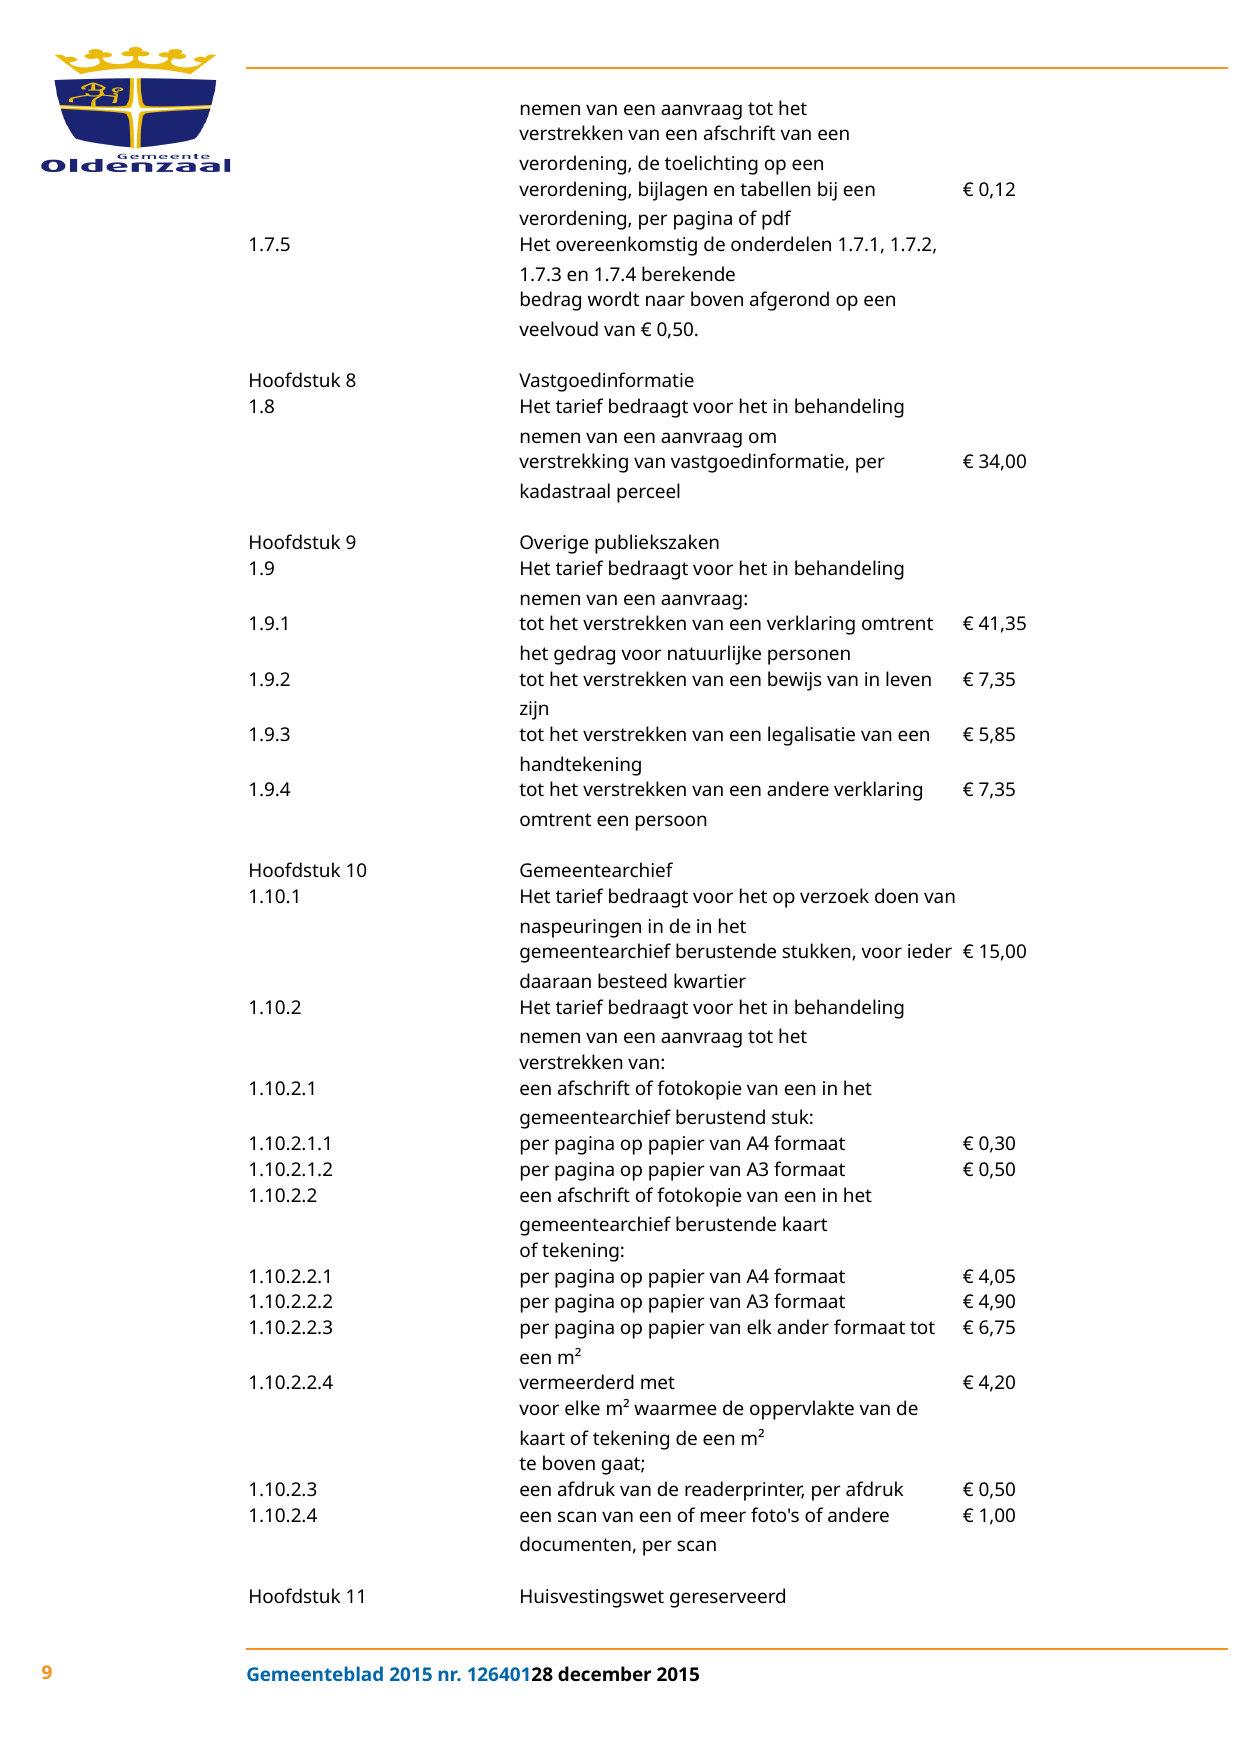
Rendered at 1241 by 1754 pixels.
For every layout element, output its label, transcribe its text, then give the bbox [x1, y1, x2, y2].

table_cell € 0,30 [963, 1130, 1152, 1156]
table_cell [248, 939, 519, 994]
table_cell 1.10.1 [248, 883, 519, 939]
table_cell [248, 1049, 519, 1075]
table_cell 1.10.2.3 [248, 1476, 519, 1502]
table_cell 1.10.2.2.2 [248, 1289, 519, 1314]
table_cell 1.10.2.1.1 [248, 1130, 519, 1156]
table_cell € 6,75 [963, 1314, 1152, 1369]
table_cell verstrekking van vastgoedinformatie, per kadastraal perceel [519, 449, 963, 504]
table_cell Hoofdstuk 9 [248, 530, 519, 555]
table_cell [963, 1049, 1152, 1075]
table_cell 1.10.2.2 [248, 1182, 519, 1237]
table_cell Hoofdstuk 8 [248, 368, 519, 393]
table_cell [248, 449, 519, 504]
table_cell tot het verstrekken van een bewijs van in leven zijn [519, 666, 963, 721]
table_cell Huisvestingswet gereserveerd [519, 1583, 963, 1609]
table_cell [963, 231, 1152, 286]
table_cell 1.10.2 [248, 994, 519, 1049]
table_cell 1.10.2.4 [248, 1502, 519, 1557]
table_cell [963, 368, 1152, 393]
table_cell [248, 832, 519, 858]
table_cell € 4,90 [963, 1289, 1152, 1314]
table_cell [963, 1451, 1152, 1476]
table_cell [963, 832, 1152, 858]
table_cell per pagina op papier van A3 formaat [519, 1156, 963, 1182]
table_cell 1.8 [248, 393, 519, 448]
table_cell [963, 883, 1152, 939]
table_cell [248, 504, 519, 529]
table_cell [248, 95, 519, 121]
table_cell een afschrift of fotokopie van een in het gemeentearchief berustend stuk: [519, 1075, 963, 1130]
table_cell een scan van een of meer foto's of andere documenten, per scan [519, 1502, 963, 1557]
table_cell gemeentearchief berustende stukken, voor ieder daaraan besteed kwartier [519, 939, 963, 994]
table_cell [248, 342, 519, 367]
table_cell 1.10.2.1 [248, 1075, 519, 1130]
table_cell 1.9.2 [248, 666, 519, 721]
table_cell verstrekken van: [519, 1049, 963, 1075]
table_cell nemen van een aanvraag tot het [519, 95, 963, 121]
table_cell € 0,12 [963, 176, 1152, 231]
table_cell € 41,35 [963, 611, 1152, 666]
table_cell [248, 1237, 519, 1263]
table_cell [963, 121, 1152, 176]
table_cell bedrag wordt naar boven afgerond op een veelvoud van € 0,50. [519, 286, 963, 342]
table_cell [248, 121, 519, 176]
table_cell Hoofdstuk 11 [248, 1583, 519, 1609]
table_cell 1.9.4 [248, 777, 519, 832]
table_cell [963, 1182, 1152, 1237]
table_cell 1.10.2.2.4 [248, 1370, 519, 1395]
table_cell [248, 176, 519, 231]
table_cell € 1,00 [963, 1502, 1152, 1557]
table_cell [963, 1237, 1152, 1263]
table_cell [963, 555, 1152, 611]
table_cell € 15,00 [963, 939, 1152, 994]
table_cell Gemeentearchief [519, 858, 963, 883]
table_cell 1.9.1 [248, 611, 519, 666]
table_cell verstrekken van een afschrift van een verordening, de toelichting op een [519, 121, 963, 176]
table_cell voor elke m² waarmee de oppervlakte van de kaart of tekening de een m² [519, 1395, 963, 1451]
table_cell 1.10.2.2.3 [248, 1314, 519, 1369]
table_cell € 4,20 [963, 1370, 1152, 1395]
table_cell een afdruk van de readerprinter, per afdruk [519, 1476, 963, 1502]
table_cell € 4,05 [963, 1263, 1152, 1288]
table_cell of tekening: [519, 1237, 963, 1263]
table_cell vermeerderd met [519, 1370, 963, 1395]
table_cell [248, 1395, 519, 1451]
table_cell € 0,50 [963, 1476, 1152, 1502]
table_cell [963, 393, 1152, 448]
table_cell een afschrift of fotokopie van een in het gemeentearchief berustende kaart [519, 1182, 963, 1237]
table_cell € 7,35 [963, 777, 1152, 832]
table_cell € 34,00 [963, 449, 1152, 504]
table_cell [963, 858, 1152, 883]
table_cell [248, 1451, 519, 1476]
table_cell Het overeenkomstig de onderdelen 1.7.1, 1.7.2, 1.7.3 en 1.7.4 berekende [519, 231, 963, 286]
table_cell per pagina op papier van A4 formaat [519, 1263, 963, 1288]
table_cell € 5,85 [963, 721, 1152, 777]
table_cell Hoofdstuk 10 [248, 858, 519, 883]
table_cell tot het verstrekken van een legalisatie van een handtekening [519, 721, 963, 777]
table_cell [963, 1395, 1152, 1451]
table_cell [963, 1075, 1152, 1130]
table_cell per pagina op papier van elk ander formaat tot een m² [519, 1314, 963, 1369]
table_cell [963, 286, 1152, 342]
table_cell Het tarief bedraagt voor het op verzoek doen van naspeuringen in de in het [519, 883, 963, 939]
table_cell 1.10.2.2.1 [248, 1263, 519, 1288]
table_cell tot het verstrekken van een verklaring omtrent het gedrag voor natuurlijke personen [519, 611, 963, 666]
table_cell Vastgoedinformatie [519, 368, 963, 393]
table_cell [519, 832, 963, 858]
table_cell Het tarief bedraagt voor het in behandeling nemen van een aanvraag om [519, 393, 963, 448]
table_cell 1.10.2.1.2 [248, 1156, 519, 1182]
table_cell [963, 1583, 1152, 1609]
table_cell 1.9.3 [248, 721, 519, 777]
table_cell [963, 1558, 1152, 1583]
table_cell [519, 1558, 963, 1583]
table_cell [519, 504, 963, 529]
table_cell € 7,35 [963, 666, 1152, 721]
table_cell Overige publiekszaken [519, 530, 963, 555]
table_cell te boven gaat; [519, 1451, 963, 1476]
table_cell [963, 95, 1152, 121]
table_cell [963, 530, 1152, 555]
table_cell verordening, bijlagen en tabellen bij een verordening, per pagina of pdf [519, 176, 963, 231]
table_cell per pagina op papier van A4 formaat [519, 1130, 963, 1156]
table_cell per pagina op papier van A3 formaat [519, 1289, 963, 1314]
table_cell 1.9 [248, 555, 519, 611]
table_cell [519, 342, 963, 367]
table_cell tot het verstrekken van een andere verklaring omtrent een persoon [519, 777, 963, 832]
table_cell [248, 286, 519, 342]
table_cell € 0,50 [963, 1156, 1152, 1182]
picture [41, 47, 231, 172]
table_cell [963, 342, 1152, 367]
table_cell Het tarief bedraagt voor het in behandeling nemen van een aanvraag tot het [519, 994, 963, 1049]
table_cell [963, 504, 1152, 529]
table_cell Het tarief bedraagt voor het in behandeling nemen van een aanvraag: [519, 555, 963, 611]
table_cell 1.7.5 [248, 231, 519, 286]
table_cell [963, 994, 1152, 1049]
table_cell [248, 1558, 519, 1583]
